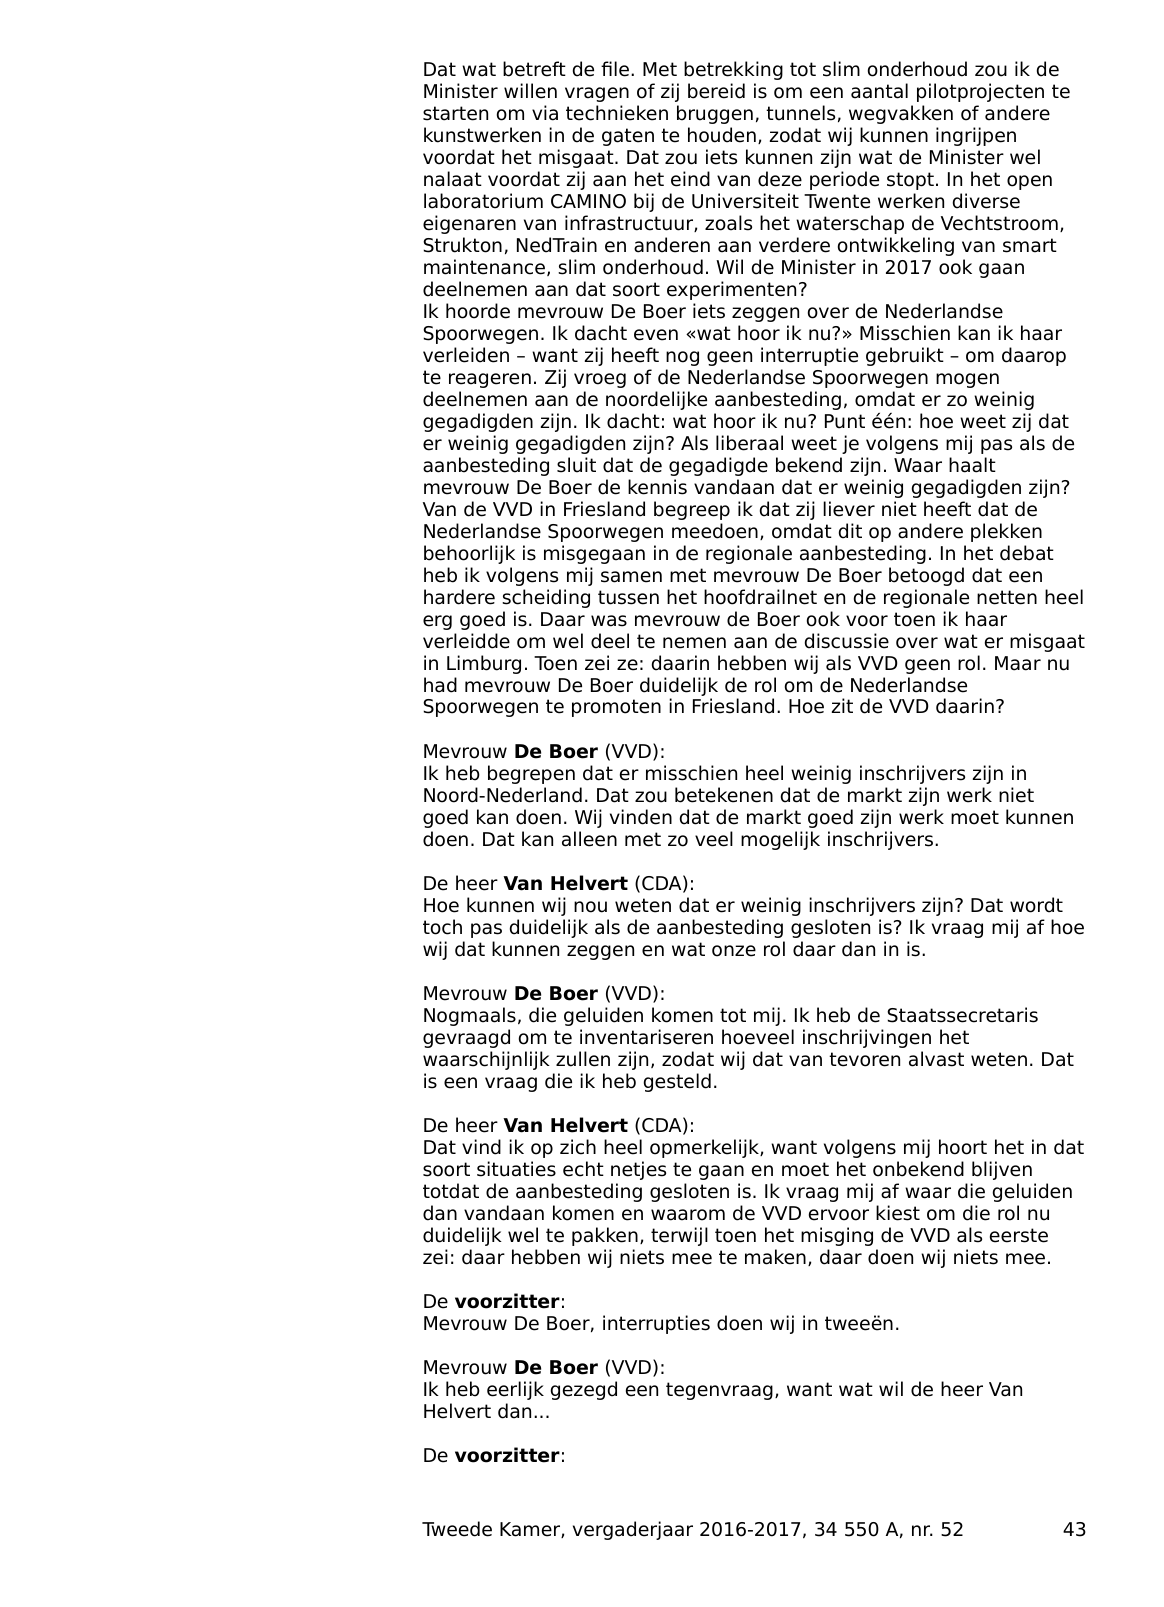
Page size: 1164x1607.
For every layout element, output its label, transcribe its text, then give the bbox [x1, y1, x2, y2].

text De heer Van Helvert (CDA): [422, 1115, 1087, 1137]
text Dat wat betreft de file. Met betrekking tot slim onderhoud zou ik de Minister willen vragen of zij bereid is om een aantal pilotprojecten te starten om via technieken bruggen, tunnels, wegvakken of andere kunstwerken in de gaten te houden, zodat wij kunnen ingrijpen voordat het misgaat. Dat zou iets kunnen zijn wat de Minister wel nalaat voordat zij aan het eind van deze periode stopt. In het open laboratorium CAMINO bij de Universiteit Twente werken diverse eigenaren van infrastructuur, zoals het waterschap de Vechtstroom, Strukton, NedTrain en anderen aan verdere ontwikkeling van smart maintenance, slim onderhoud. Wil de Minister in 2017 ook gaan deelnemen aan dat soort experimenten? [422, 59, 1087, 301]
text Ik heb begrepen dat er misschien heel weinig inschrijvers zijn in Noord-Nederland. Dat zou betekenen dat de markt zijn werk niet goed kan doen. Wij vinden dat de markt goed zijn werk moet kunnen doen. Dat kan alleen met zo veel mogelijk inschrijvers. [422, 763, 1087, 851]
text Hoe kunnen wij nou weten dat er weinig inschrijvers zijn? Dat wordt toch pas duidelijk als de aanbesteding gesloten is? Ik vraag mij af hoe wij dat kunnen zeggen en wat onze rol daar dan in is. [422, 895, 1087, 961]
text De voorzitter: [422, 1445, 1087, 1467]
text Mevrouw De Boer (VVD): [422, 741, 1087, 763]
text De voorzitter: [422, 1291, 1087, 1313]
text Mevrouw De Boer (VVD): [422, 1357, 1087, 1379]
text Ik heb eerlijk gezegd een tegenvraag, want wat wil de heer Van Helvert dan... [422, 1379, 1087, 1423]
text Ik hoorde mevrouw De Boer iets zeggen over de Nederlandse Spoorwegen. Ik dacht even «wat hoor ik nu?» Misschien kan ik haar verleiden – want zij heeft nog geen interruptie gebruikt – om daarop te reageren. Zij vroeg of de Nederlandse Spoorwegen mogen deelnemen aan de noordelijke aanbesteding, omdat er zo weinig gegadigden zijn. Ik dacht: wat hoor ik nu? Punt één: hoe weet zij dat er weinig gegadigden zijn? Als liberaal weet je volgens mij pas als de aanbesteding sluit dat de gegadigde bekend zijn. Waar haalt mevrouw De Boer de kennis vandaan dat er weinig gegadigden zijn? Van de VVD in Friesland begreep ik dat zij liever niet heeft dat de Nederlandse Spoorwegen meedoen, omdat dit op andere plekken behoorlijk is misgegaan in de regionale aanbesteding. In het debat heb ik volgens mij samen met mevrouw De Boer betoogd dat een hardere scheiding tussen het hoofdrailnet en de regionale netten heel erg goed is. Daar was mevrouw de Boer ook voor toen ik haar verleidde om wel deel te nemen aan de discussie over wat er misgaat in Limburg. Toen zei ze: daarin hebben wij als VVD geen rol. Maar nu had mevrouw De Boer duidelijk de rol om de Nederlandse Spoorwegen te promoten in Friesland. Hoe zit de VVD daarin? [422, 301, 1087, 718]
text Dat vind ik op zich heel opmerkelijk, want volgens mij hoort het in dat soort situaties echt netjes te gaan en moet het onbekend blijven totdat de aanbesteding gesloten is. Ik vraag mij af waar die geluiden dan vandaan komen en waarom de VVD ervoor kiest om die rol nu duidelijk wel te pakken, terwijl toen het misging de VVD als eerste zei: daar hebben wij niets mee te maken, daar doen wij niets mee. [422, 1137, 1087, 1269]
text De heer Van Helvert (CDA): [422, 873, 1087, 895]
text Nogmaals, die geluiden komen tot mij. Ik heb de Staatssecretaris gevraagd om te inventariseren hoeveel inschrijvingen het waarschijnlijk zullen zijn, zodat wij dat van tevoren alvast weten. Dat is een vraag die ik heb gesteld. [422, 1005, 1087, 1093]
text Mevrouw De Boer (VVD): [422, 983, 1087, 1005]
text Mevrouw De Boer, interrupties doen wij in tweeën. [422, 1313, 1087, 1335]
